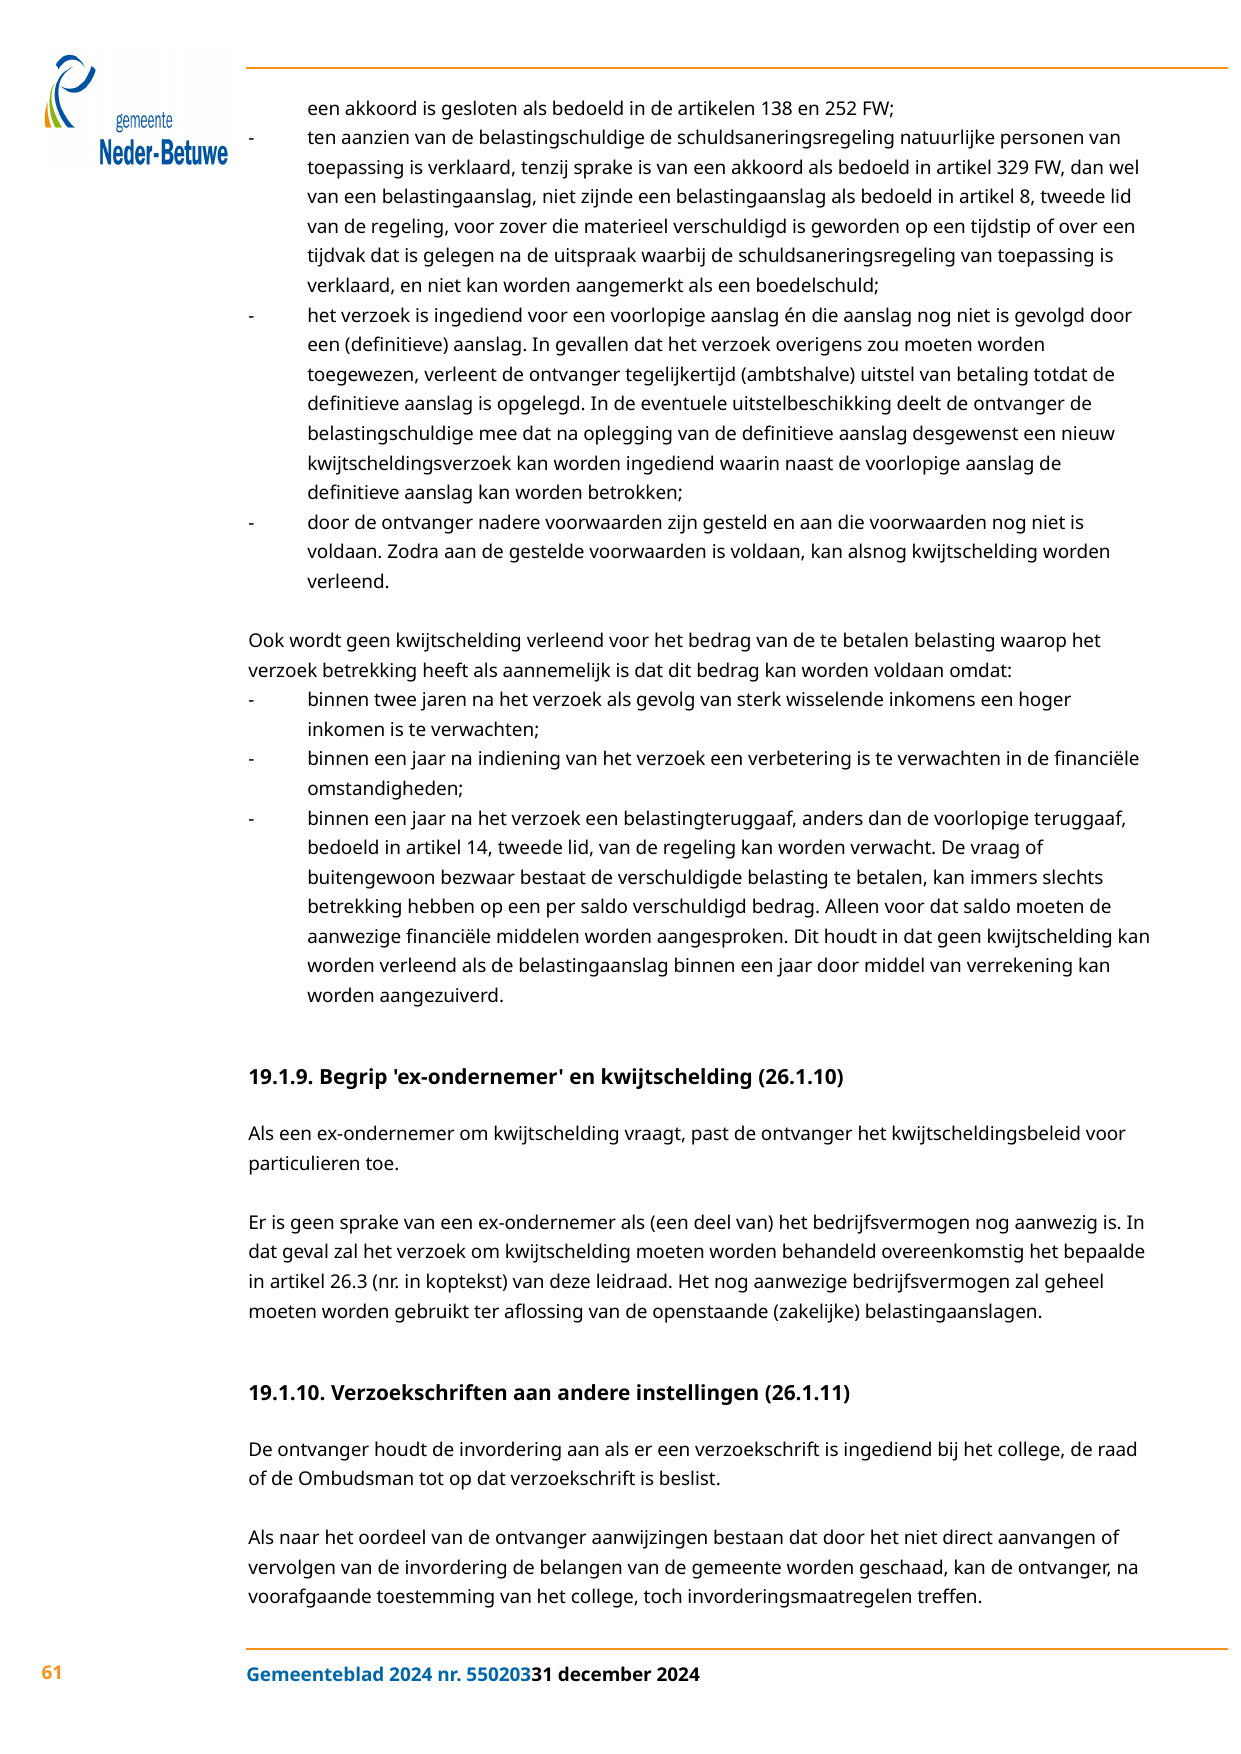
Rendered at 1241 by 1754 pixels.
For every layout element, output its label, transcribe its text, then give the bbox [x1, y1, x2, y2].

list het verzoek is ingediend voor een voorlopige aanslag én die aanslag nog niet is gevolgd door een (definitieve) aanslag. In gevallen dat het verzoek overigens zou moeten worden toegewezen, verleent de ontvanger tegelijkertijd (ambtshalve) uitstel van betaling totdat de definitieve aanslag is opgelegd. In de eventuele uitstelbeschikking deelt de ontvanger de belastingschuldige mee dat na oplegging van de definitieve aanslag desgewenst een nieuw kwijtscheldingsverzoek kan worden ingediend waarin naast de voorlopige aanslag de definitieve aanslag kan worden betrokken; [248, 302, 1152, 505]
list een akkoord is gesloten als bedoeld in de artikelen 138 en 252 FW; [248, 95, 1152, 121]
text Als een ex-ondernemer om kwijtschelding vraagt, past de ontvanger het kwijtscheldingsbeleid voor particulieren toe. [248, 1120, 1152, 1176]
picture [41, 47, 231, 172]
list door de ontvanger nadere voorwaarden zijn gesteld en aan die voorwaarden nog niet is voldaan. Zodra aan de gestelde voorwaarden is voldaan, kan alsnog kwijtschelding worden verleend. [248, 509, 1152, 594]
list binnen een jaar na het verzoek een belastingteruggaaf, anders dan de voorlopige teruggaaf, bedoeld in artikel 14, tweede lid, van de regeling kan worden verwacht. De vraag of buitengewoon bezwaar bestaat de verschuldigde belasting te betalen, kan immers slechts betrekking hebben op een per saldo verschuldigd bedrag. Alleen voor dat saldo moeten de aanwezige financiële middelen worden aangesproken. Dit houdt in dat geen kwijtschelding kan worden verleend als de belastingaanslag binnen een jaar door middel van verrekening kan worden aangezuiverd. [248, 805, 1152, 1008]
list ten aanzien van de belastingschuldige de schuldsaneringsregeling natuurlijke personen van toepassing is verklaard, tenzij sprake is van een akkoord als bedoeld in artikel 329 FW, dan wel van een belastingaanslag, niet zijnde een belastingaanslag als bedoeld in artikel 8, tweede lid van de regeling, voor zover die materieel verschuldigd is geworden op een tijdstip of over een tijdvak dat is gelegen na de uitspraak waarbij de schuldsaneringsregeling van toepassing is verklaard, en niet kan worden aangemerkt als een boedelschuld; [248, 124, 1152, 298]
text Als naar het oordeel van de ontvanger aanwijzingen bestaan dat door het niet direct aanvangen of vervolgen van de invordering de belangen van de gemeente worden geschaad, kan de ontvanger, na voorafgaande toestemming van het college, toch invorderingsmaatregelen treffen. [248, 1524, 1152, 1609]
text Ook wordt geen kwijtschelding verleend voor het bedrag van de te betalen belasting waarop het verzoek betrekking heeft als aannemelijk is dat dit bedrag kan worden voldaan omdat: [248, 627, 1152, 683]
text Er is geen sprake van een ex-ondernemer als (een deel van) het bedrijfsvermogen nog aanwezig is. In dat geval zal het verzoek om kwijtschelding moeten worden behandeld overeenkomstig het bepaalde in artikel 26.3 (nr. in koptekst) van deze leidraad. Het nog aanwezige bedrijfsvermogen zal geheel moeten worden gebruikt ter aflossing van de openstaande (zakelijke) belastingaanslagen. [248, 1209, 1152, 1323]
list binnen twee jaren na het verzoek als gevolg van sterk wisselende inkomens een hoger inkomen is te verwachten; [248, 686, 1152, 742]
text De ontvanger houdt de invordering aan als er een verzoekschrift is ingediend bij het college, de raad of de Ombudsman tot op dat verzoekschrift is beslist. [248, 1436, 1152, 1491]
text 19.1.9. Begrip 'ex-ondernemer' en kwijtschelding (26.1.10) [248, 1062, 1152, 1091]
text 19.1.10. Verzoekschriften aan andere instellingen (26.1.11) [248, 1378, 1152, 1406]
list binnen een jaar na indiening van het verzoek een verbetering is te verwachten in de financiële omstandigheden; [248, 746, 1152, 801]
